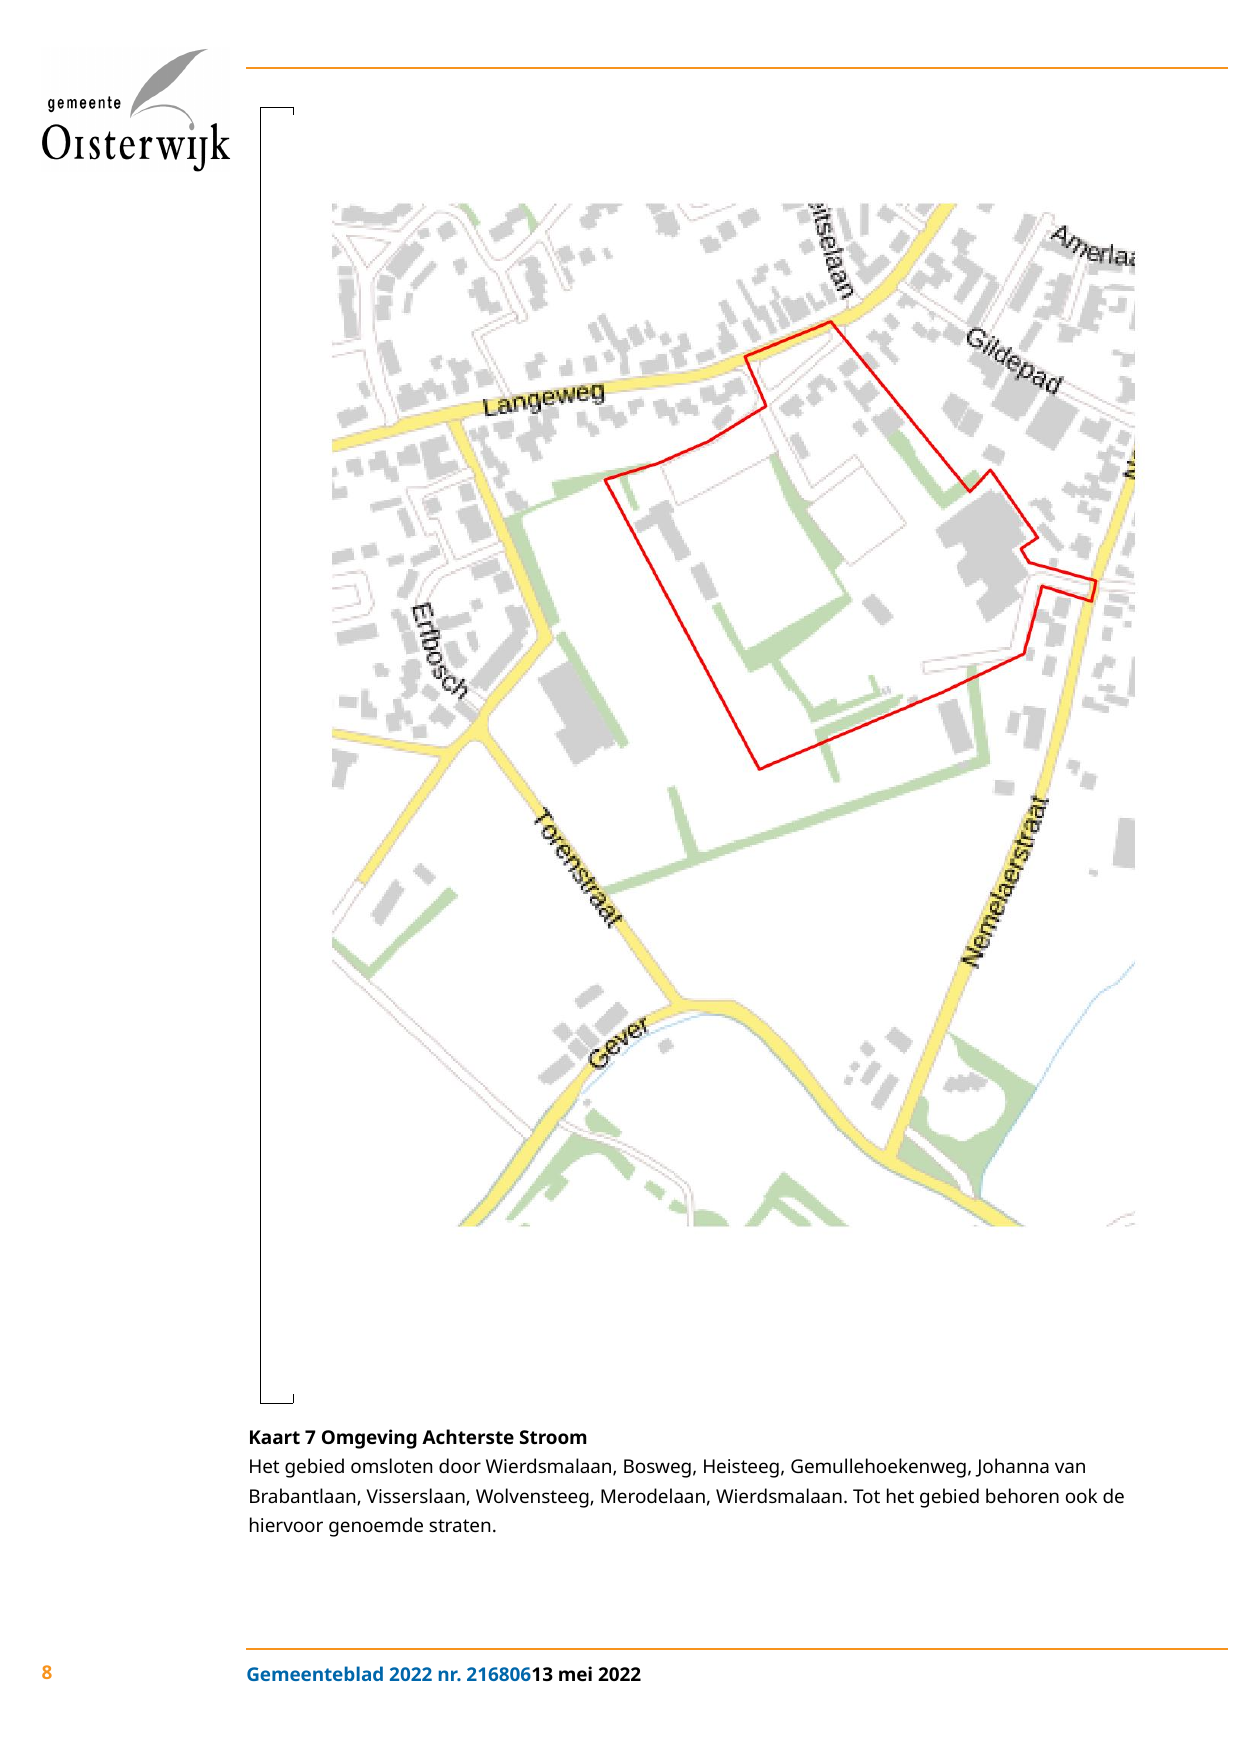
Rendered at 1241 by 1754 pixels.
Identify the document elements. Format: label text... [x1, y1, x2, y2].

picture [41, 47, 231, 172]
text Kaart 7 Omgeving Achterste Stroom [248, 1424, 1152, 1450]
picture [268, 115, 1173, 1394]
text Het gebied omsloten door Wierdsmalaan, Bosweg, Heisteeg, Gemullehoekenweg, Johanna van Brabantlaan, Visserslaan, Wolvensteeg, Merodelaan, Wierdsmalaan. Tot het gebied behoren ook de hiervoor genoemde straten. [248, 1453, 1152, 1538]
